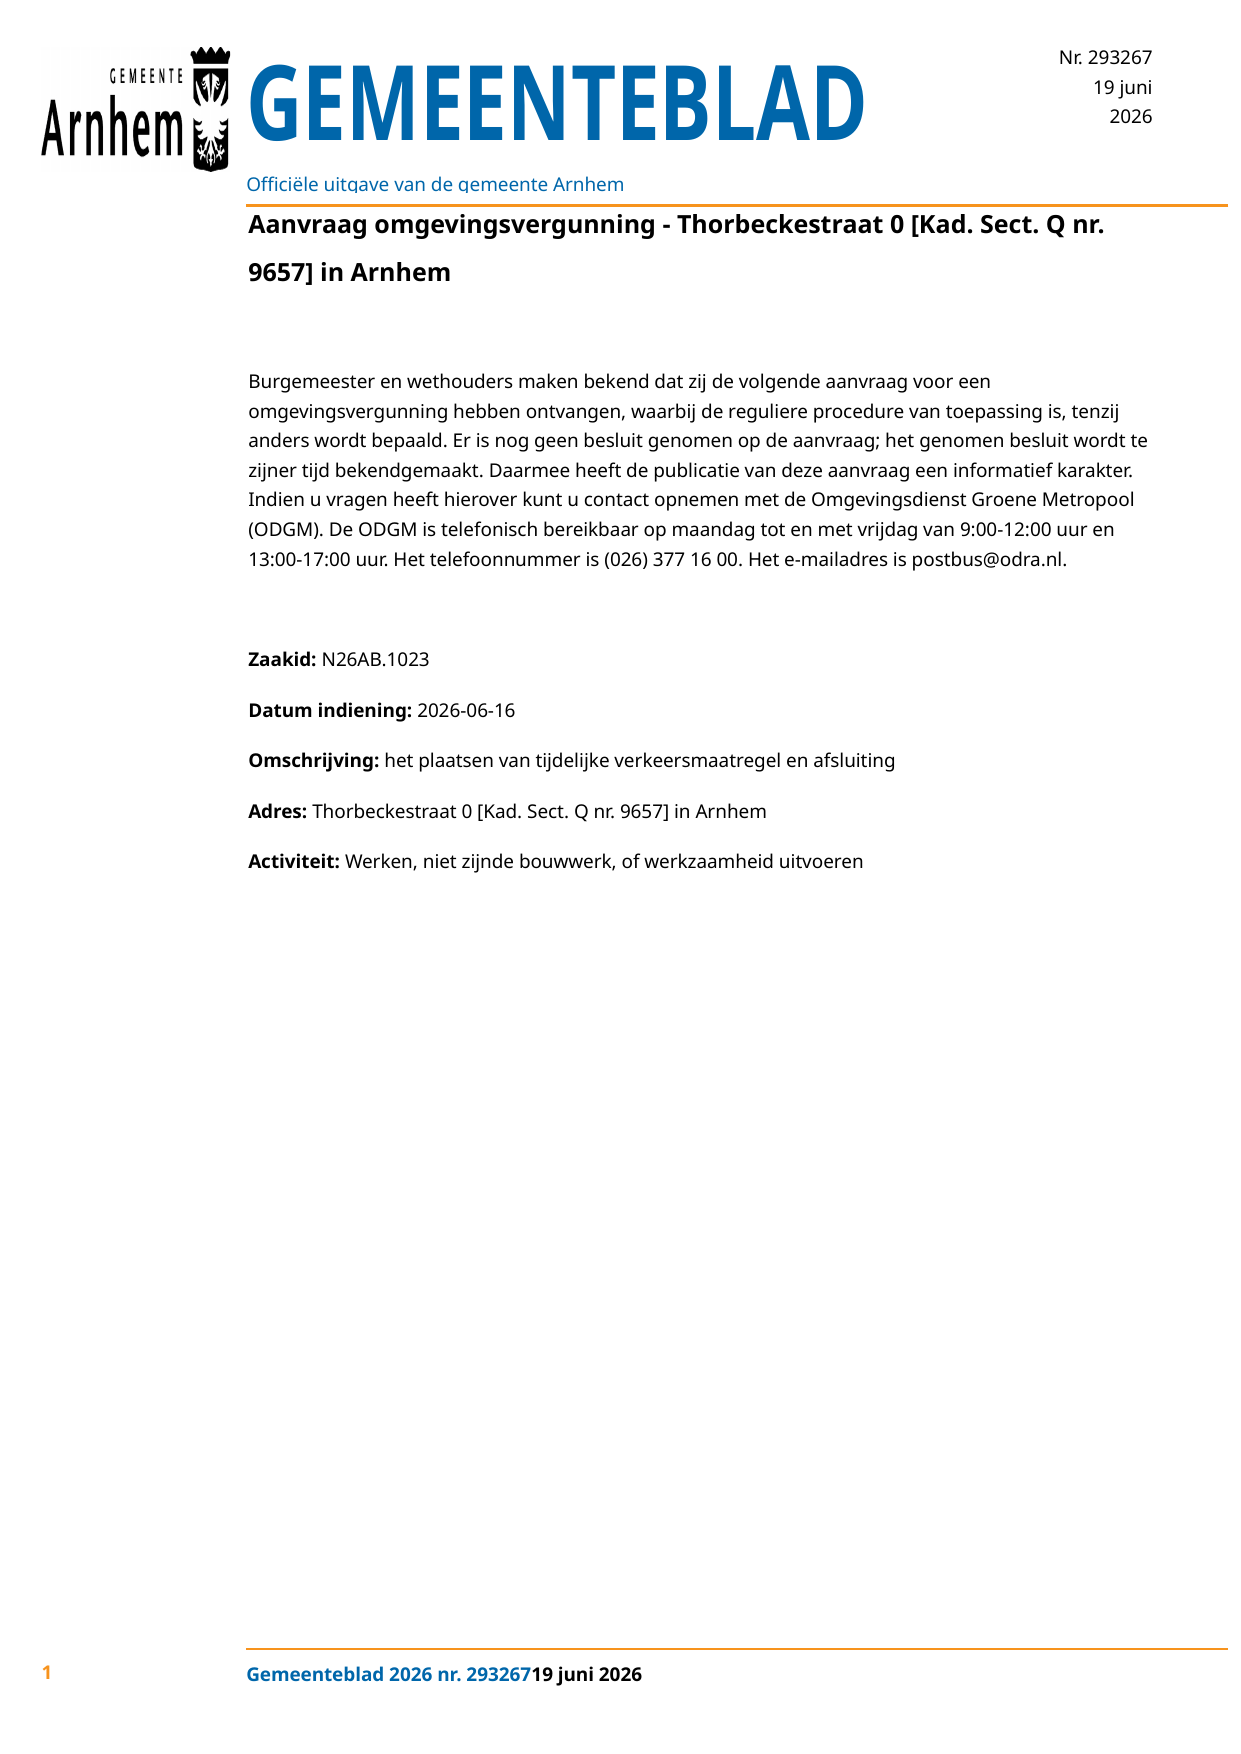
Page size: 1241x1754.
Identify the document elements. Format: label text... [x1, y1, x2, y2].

text Adres: Thorbeckestraat 0 [Kad. Sect. Q nr. 9657] in Arnhem [248, 798, 1152, 824]
text Datum indiening: 2026-06-16 [248, 697, 1152, 723]
text Omschrijving: het plaatsen van tijdelijke verkeersmaatregel en afsluiting [248, 747, 1152, 773]
text Activiteit: Werken, niet zijnde bouwwerk, of werkzaamheid uitvoeren [248, 848, 1152, 874]
text Zaakid: N26AB.1023 [248, 647, 1152, 672]
text Burgemeester en wethouders maken bekend dat zij de volgende aanvraag voor een omgevingsvergunning hebben ontvangen, waarbij de reguliere procedure van toepassing is, tenzij anders wordt bepaald. Er is nog geen besluit genomen op de aanvraag; het genomen besluit wordt te zijner tijd bekendgemaakt. Daarmee heeft de publicatie van deze aanvraag een informatief karakter. Indien u vragen heeft hierover kunt u contact opnemen met de Omgevingsdienst Groene Metropool (ODGM). De ODGM is telefonisch bereikbaar op maandag tot en met vrijdag van 9:00-12:00 uur en 13:00-17:00 uur. Het telefoonnummer is (026) 377 16 00. Het e-mailadres is postbus@odra.nl. [248, 368, 1152, 572]
picture [41, 47, 231, 172]
text Aanvraag omgevingsvergunning - Thorbeckestraat 0 [Kad. Sect. Q nr. 9657] in Arnhem [248, 207, 1152, 288]
